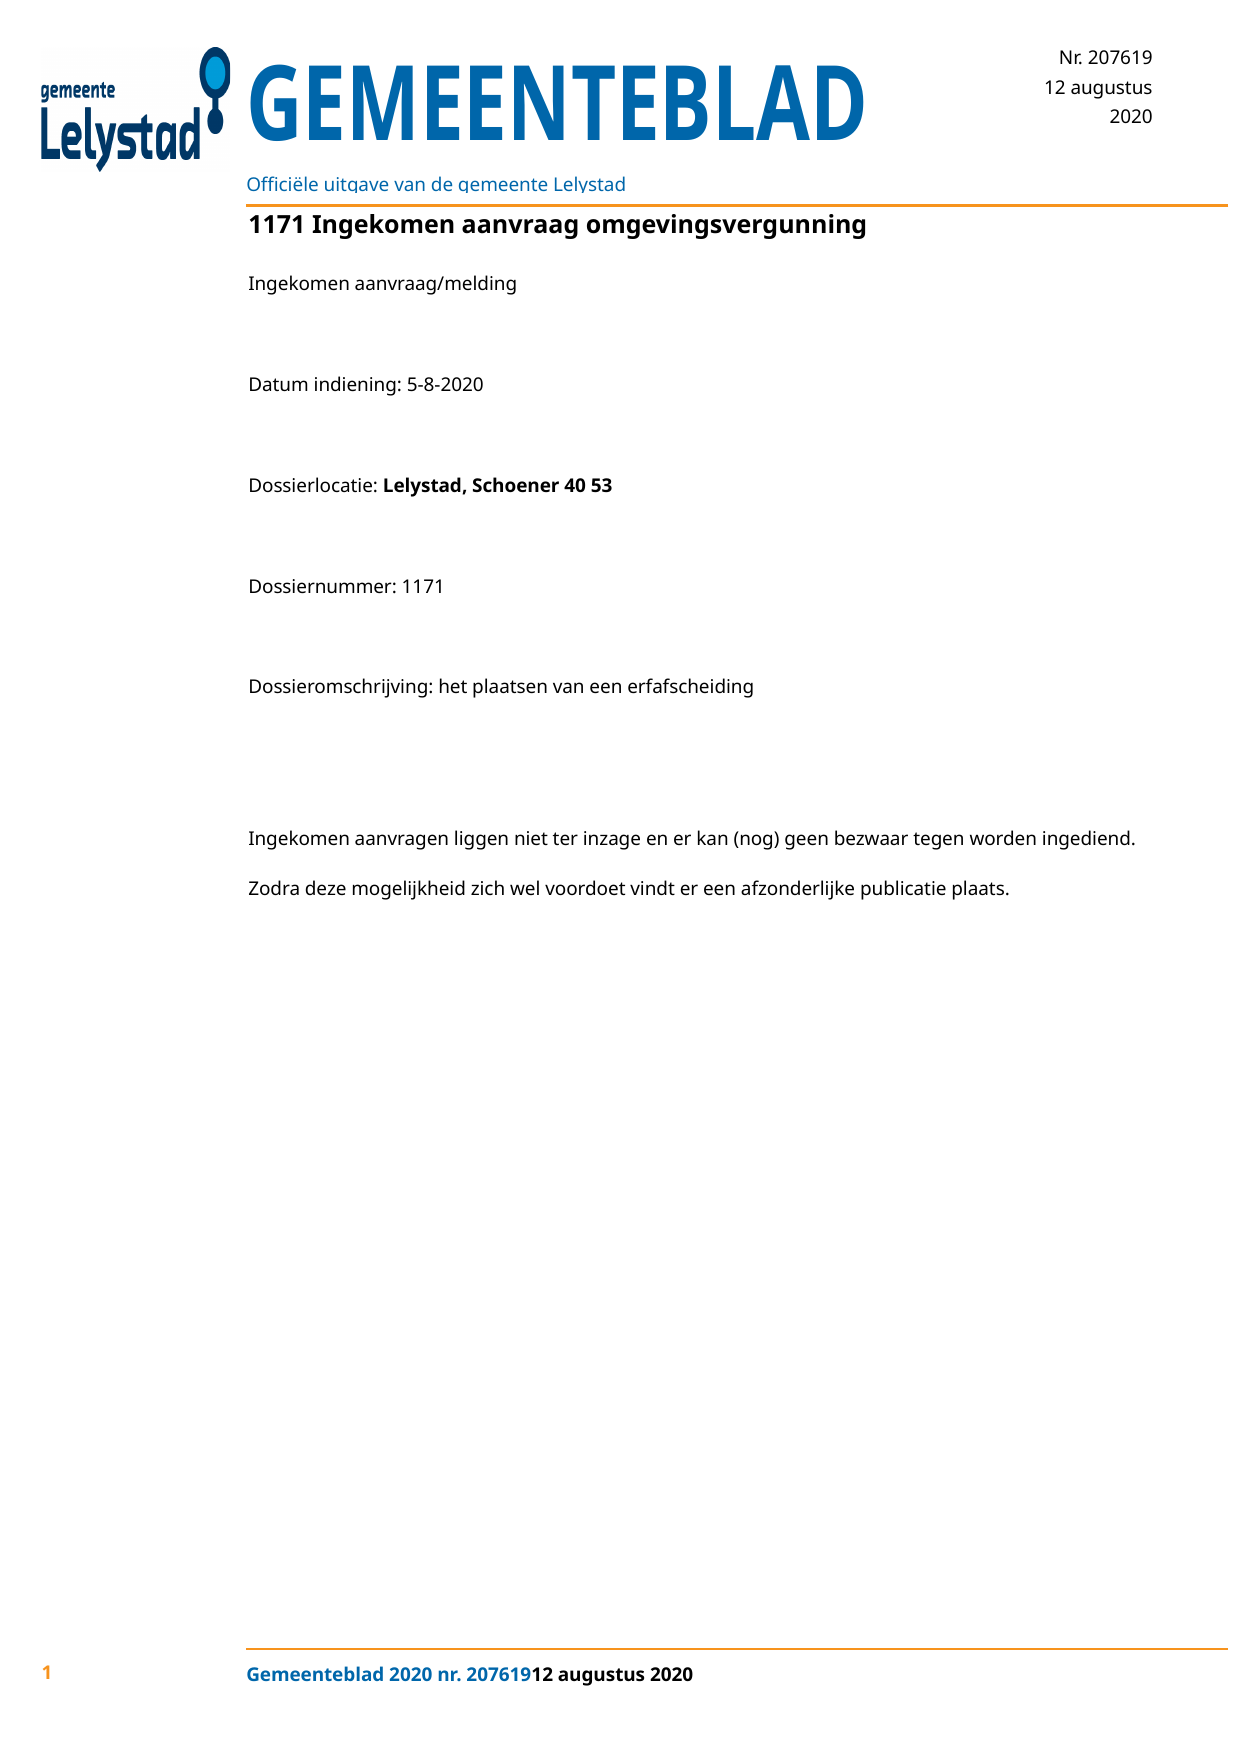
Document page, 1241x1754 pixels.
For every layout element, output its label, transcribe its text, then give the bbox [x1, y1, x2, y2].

text 1171 Ingekomen aanvraag omgevingsvergunning [248, 207, 1152, 241]
picture [41, 47, 231, 172]
text Ingekomen aanvraag/melding [248, 270, 1152, 296]
text Dossieromschrijving: het plaatsen van een erfafscheiding [248, 674, 1152, 699]
text Zodra deze mogelijkheid zich wel voordoet vindt er een afzonderlijke publicatie plaats. [248, 875, 1152, 901]
text Dossiernummer: 1171 [248, 573, 1152, 598]
text Dossierlocatie: Lelystad, Schoener 40 53 [248, 472, 1152, 498]
text Ingekomen aanvragen liggen niet ter inzage en er kan (nog) geen bezwaar tegen worden ingediend. [248, 825, 1152, 851]
text Datum indiening: 5-8-2020 [248, 371, 1152, 397]
